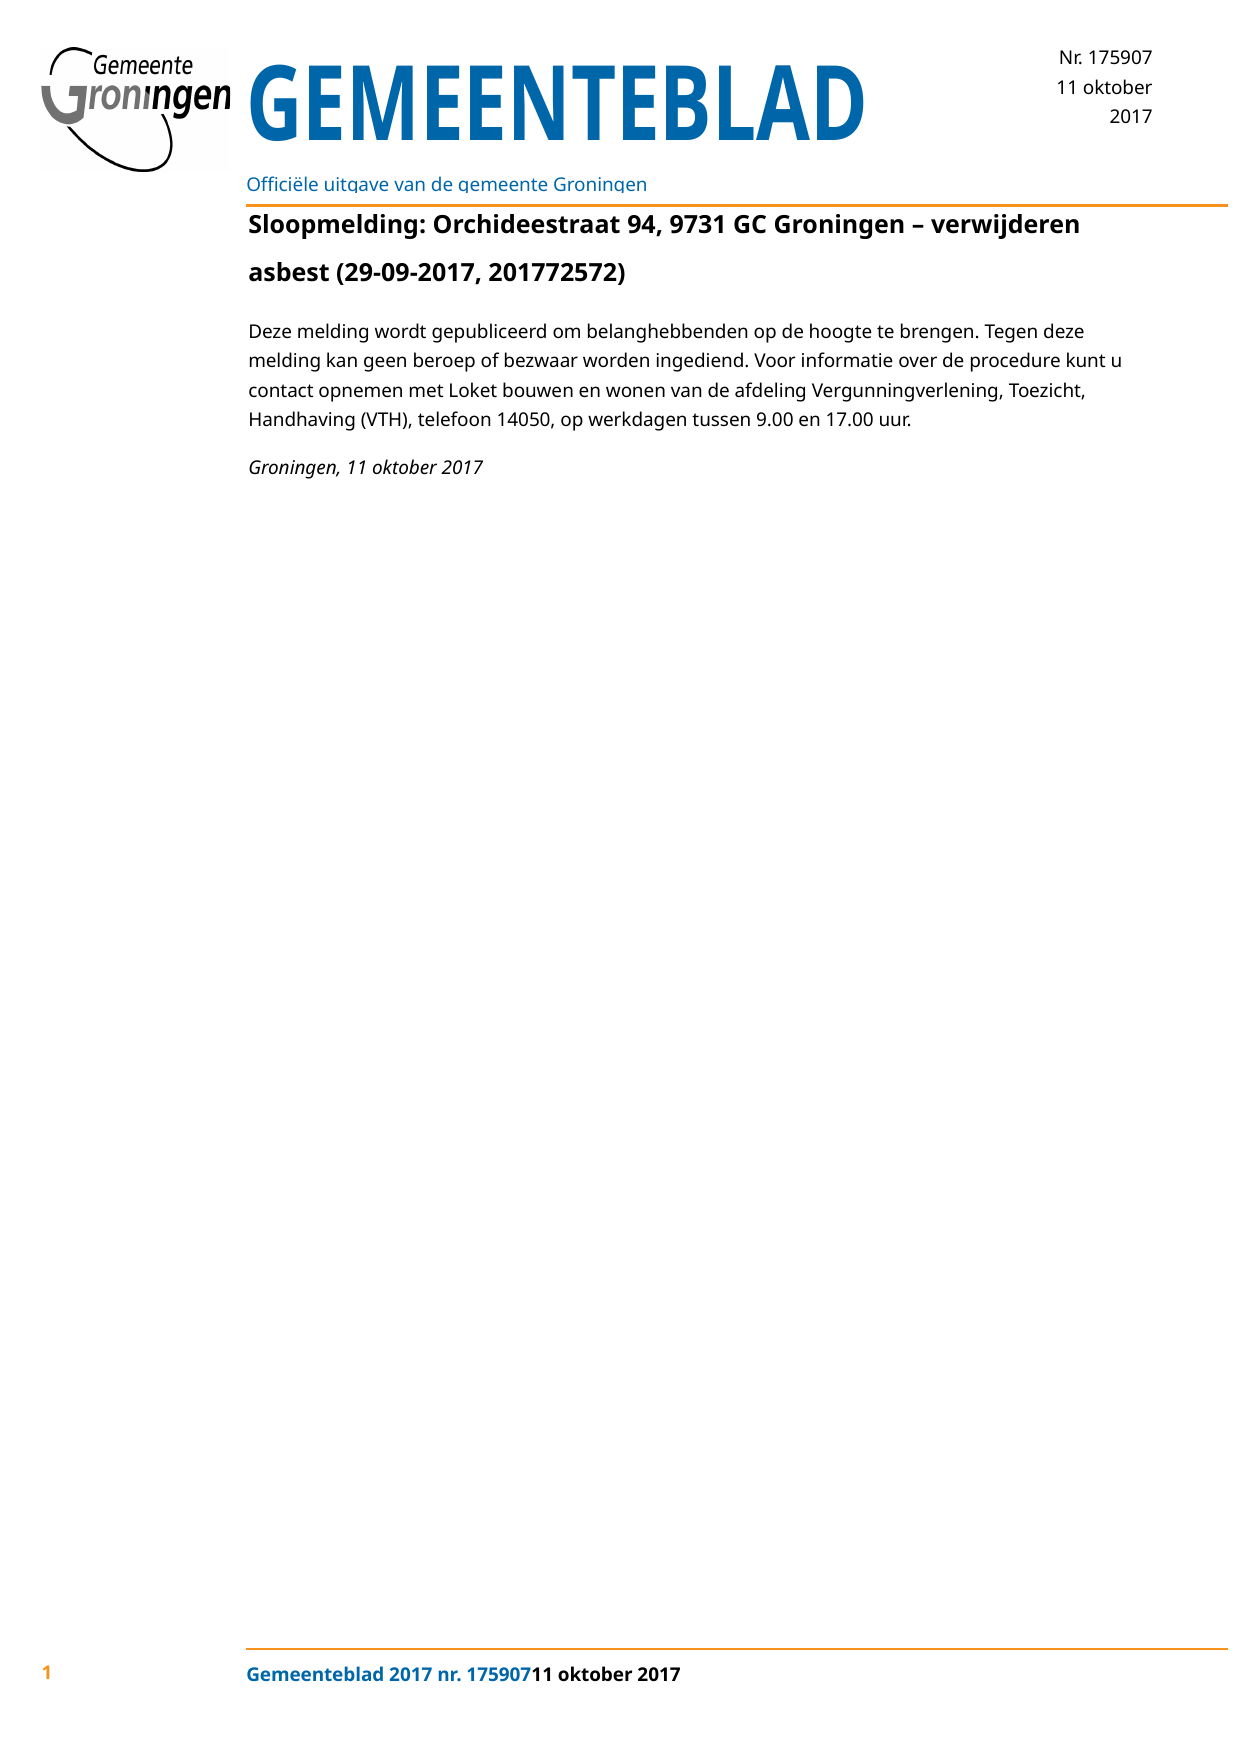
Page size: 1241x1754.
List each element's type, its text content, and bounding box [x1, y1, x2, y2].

text Deze melding wordt gepubliceerd om belanghebbenden op de hoogte te brengen. Tegen deze melding kan geen beroep of bezwaar worden ingediend. Voor informatie over de procedure kunt u contact opnemen met Loket bouwen en wonen van de afdeling Vergunningverlening, Toezicht, Handhaving (VTH), telefoon 14050, op werkdagen tussen 9.00 en 17.00 uur. [248, 318, 1152, 432]
text Sloopmelding: Orchideestraat 94, 9731 GC Groningen – verwijderen asbest (29-09-2017, 201772572) [248, 207, 1152, 288]
picture [41, 47, 231, 172]
text Groningen, 11 oktober 2017 [248, 454, 1152, 480]
